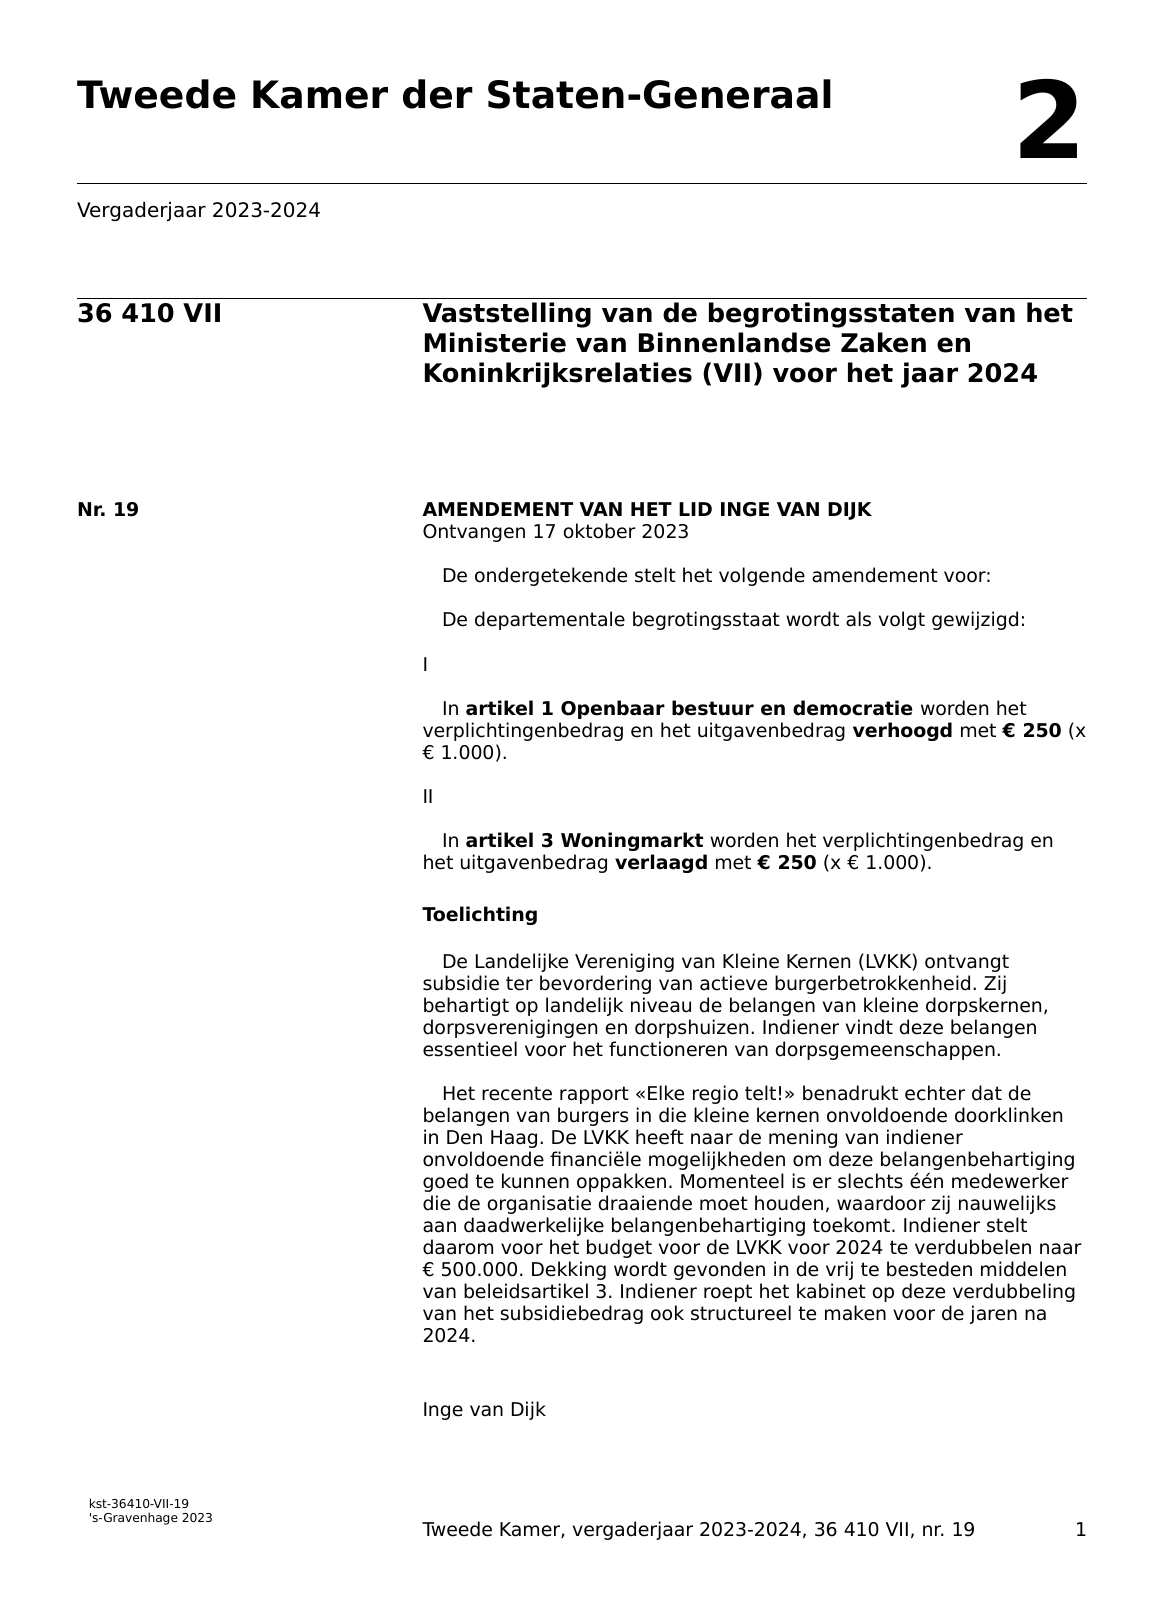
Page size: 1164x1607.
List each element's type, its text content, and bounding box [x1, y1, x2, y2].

subtitle Toelichting [422, 904, 1087, 926]
table_cell Vergaderjaar 2023-2024 [77, 184, 1087, 298]
text kst-36410-VII-19 [88, 1497, 323, 1511]
subtitle 36 410 VII Vaststelling van de begrotingsstaten van het Ministerie van Binnenlandse Zaken en Koninkrijksrelaties (VII) voor het jaar 2024 [77, 299, 1087, 388]
subtitle Nr. 19 AMENDEMENT VAN HET LID INGE VAN DIJK [77, 499, 1087, 521]
text Ontvangen 17 oktober 2023 [422, 521, 1087, 543]
text De departementale begrotingsstaat wordt als volgt gewijzigd: [422, 609, 1087, 631]
text I [422, 653, 1087, 676]
text II [422, 786, 1087, 808]
table_header 2 [886, 59, 1087, 183]
text In artikel 3 Woningmarkt worden het verplichtingenbedrag en het uitgavenbedrag verlaagd met € 250 (x € 1.000). [422, 830, 1087, 874]
table_header Tweede Kamer der Staten-Generaal [77, 59, 886, 183]
text De ondergetekende stelt het volgende amendement voor: [422, 565, 1087, 587]
text In artikel 1 Openbaar bestuur en democratie worden het verplichtingenbedrag en het uitgavenbedrag verhoogd met € 250 (x € 1.000). [422, 698, 1087, 764]
text Het recente rapport «Elke regio telt!» benadrukt echter dat de belangen van burgers in die kleine kernen onvoldoende doorklinken in Den Haag. De LVKK heeft naar de mening van indiener onvoldoende financiële mogelijkheden om deze belangenbehartiging goed te kunnen oppakken. Momenteel is er slechts één medewerker die de organisatie draaiende moet houden, waardoor zij nauwelijks aan daadwerkelijke belangenbehartiging toekomt. Indiener stelt daarom voor het budget voor de LVKK voor 2024 te verdubbelen naar € 500.000. Dekking wordt gevonden in de vrij te besteden middelen van beleidsartikel 3. Indiener roept het kabinet op deze verdubbeling van het subsidiebedrag ook structureel te maken voor de jaren na 2024. [422, 1083, 1087, 1347]
text 's-Gravenhage 2023 [88, 1511, 323, 1525]
text De Landelijke Vereniging van Kleine Kernen (LVKK) ontvangt subsidie ter bevordering van actieve burgerbetrokkenheid. Zij behartigt op landelijk niveau de belangen van kleine dorpskernen, dorpsverenigingen en dorpshuizen. Indiener vindt deze belangen essentieel voor het functioneren van dorpsgemeenschappen. [422, 951, 1087, 1061]
text Inge van Dijk [422, 1377, 1087, 1421]
